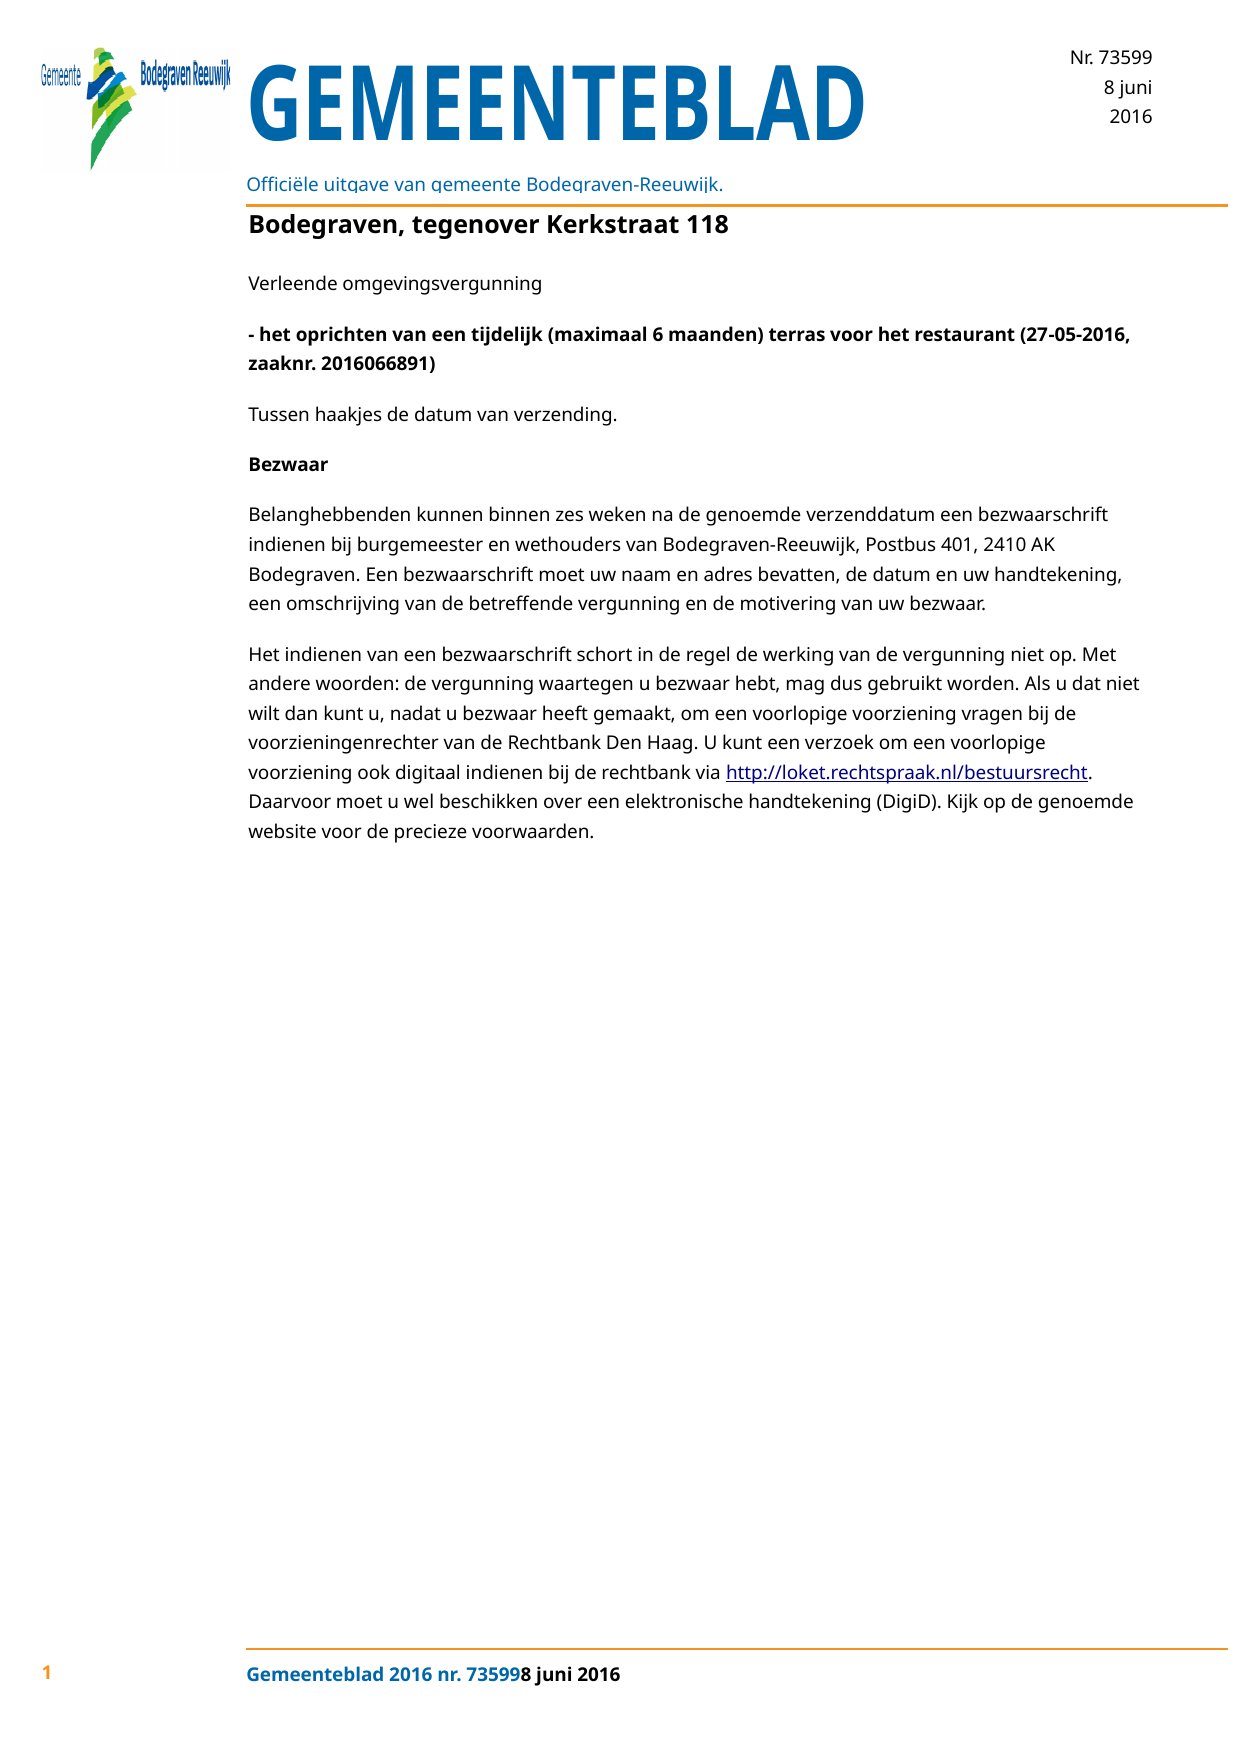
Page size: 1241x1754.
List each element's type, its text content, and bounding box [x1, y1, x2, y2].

text - het oprichten van een tijdelijk (maximaal 6 maanden) terras voor het restaurant (27‑05‑2016, zaaknr. 2016066891) [248, 321, 1152, 376]
text Het indienen van een bezwaarschrift schort in de regel de werking van de vergunning niet op. Met andere woorden: de vergunning waartegen u bezwaar hebt, mag dus gebruikt worden. Als u dat niet wilt dan kunt u, nadat u bezwaar heeft gemaakt, om een voorlopige voorziening vragen bij de voorzieningenrechter van de Rechtbank Den Haag. U kunt een verzoek om een voorlopige voorziening ook digitaal indienen bij de rechtbank via http://loket.rechtspraak.nl/bestuursrecht. Daarvoor moet u wel beschikken over een elektronische handtekening (DigiD). Kijk op de genoemde website voor de precieze voorwaarden. [248, 641, 1152, 844]
text Verleende omgevingsvergunning [248, 270, 1152, 296]
text Tussen haakjes de datum van verzending. [248, 401, 1152, 426]
picture [41, 47, 231, 172]
text Bodegraven, tegenover Kerkstraat 118 [248, 207, 1152, 241]
text Belanghebbenden kunnen binnen zes weken na de genoemde verzenddatum een bezwaarschrift indienen bij burgemeester en wethouders van Bodegraven-Reeuwijk, Postbus 401, 2410 AK Bodegraven. Een bezwaarschrift moet uw naam en adres bevatten, de datum en uw handtekening, een omschrijving van de betreffende vergunning en de motivering van uw bezwaar. [248, 502, 1152, 616]
text Bezwaar [248, 451, 1152, 477]
